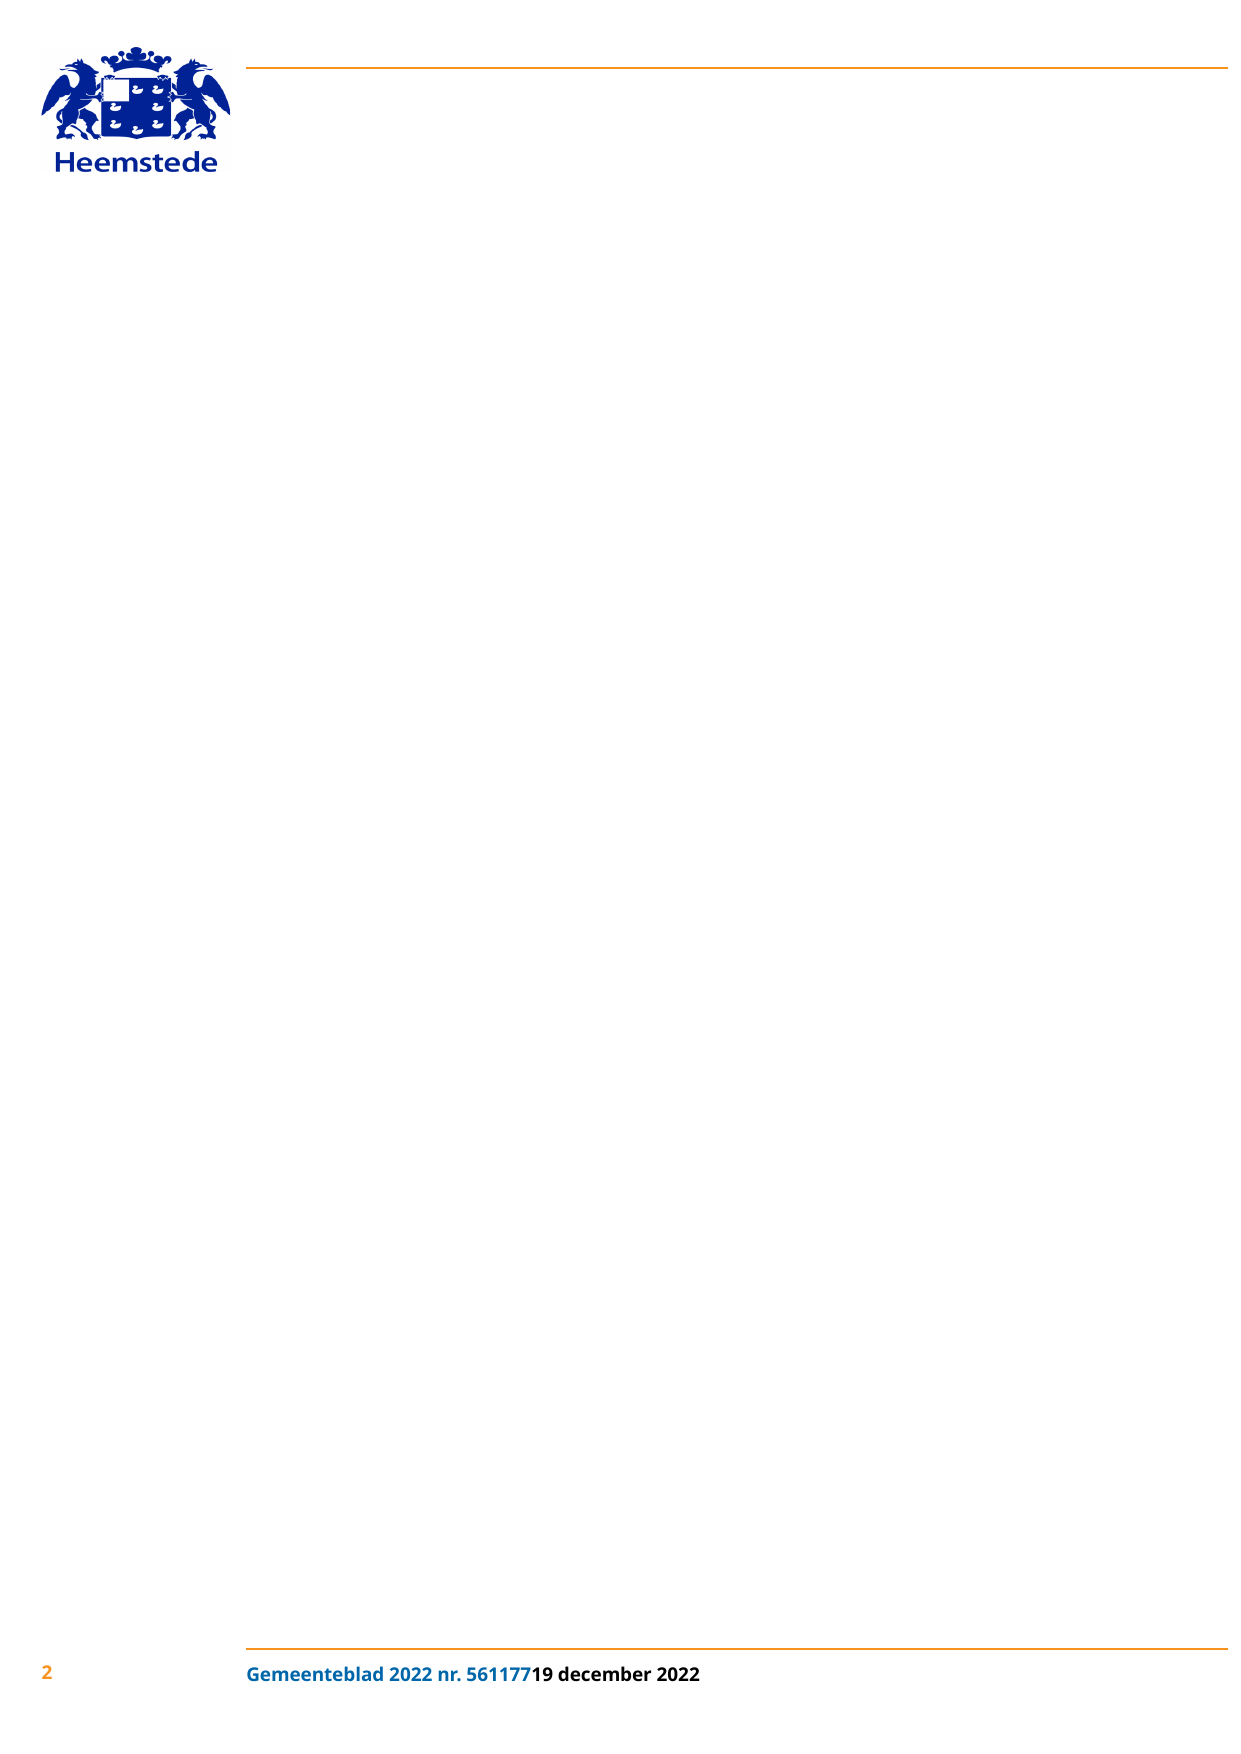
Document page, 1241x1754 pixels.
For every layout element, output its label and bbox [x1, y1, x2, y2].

picture [41, 47, 231, 172]
